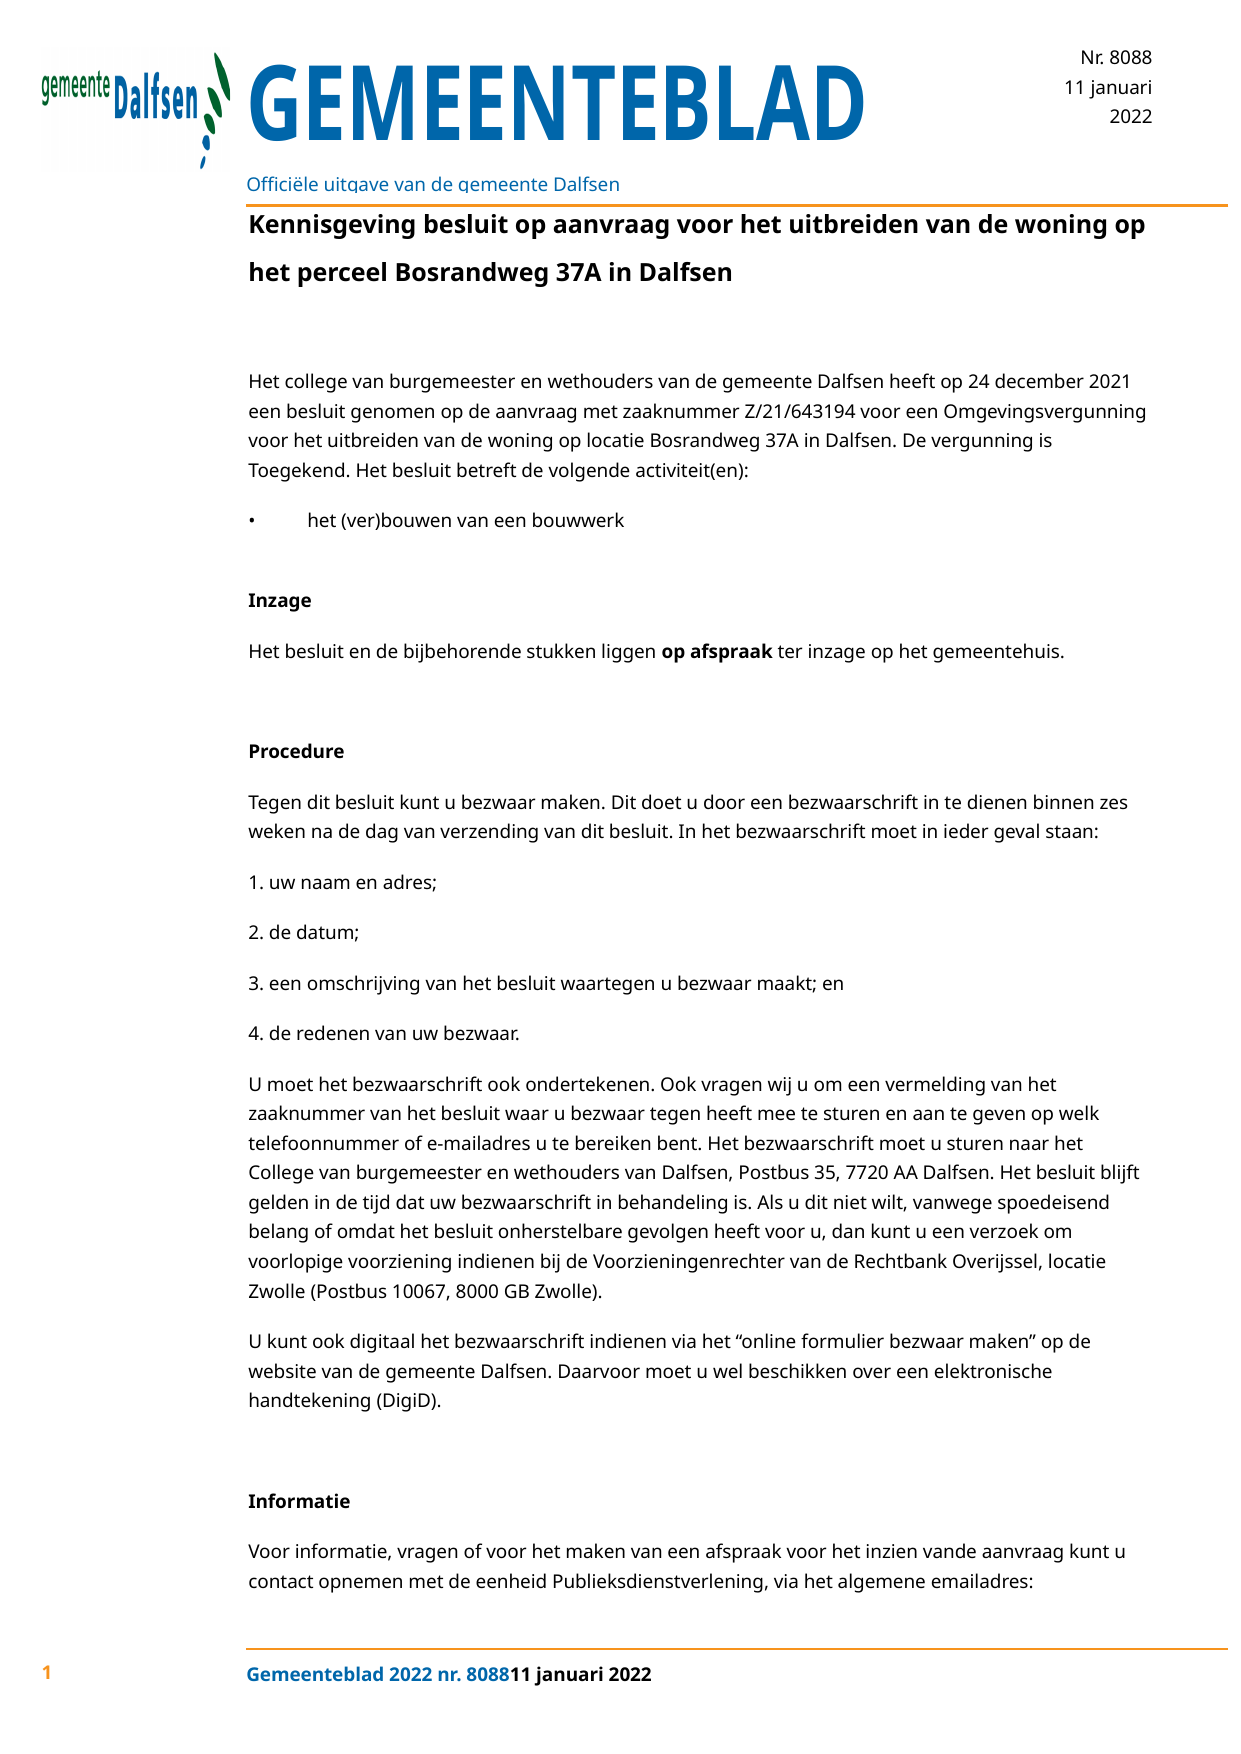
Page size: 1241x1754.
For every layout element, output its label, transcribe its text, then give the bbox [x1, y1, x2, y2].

text Tegen dit besluit kunt u bezwaar maken. Dit doet u door een bezwaarschrift in te dienen binnen zes weken na de dag van verzending van dit besluit. In het bezwaarschrift moet in ieder geval staan: [248, 789, 1152, 844]
picture [41, 47, 231, 172]
text Voor informatie, vragen of voor het maken van een afspraak voor het inzien vande aanvraag kunt u contact opnemen met de eenheid Publieksdienstverlening, via het algemene emailadres: [248, 1539, 1152, 1594]
text Het college van burgemeester en wethouders van de gemeente Dalfsen heeft op 24 december 2021 een besluit genomen op de aanvraag met zaaknummer Z/21/643194 voor een Omgevingsvergunning voor het uitbreiden van de woning op locatie Bosrandweg 37A in Dalfsen. De vergunning is Toegekend. Het besluit betreft de volgende activiteit(en): [248, 368, 1152, 483]
text 1. uw naam en adres; [248, 869, 1152, 895]
text Kennisgeving besluit op aanvraag voor het uitbreiden van de woning op het perceel Bosrandweg 37A in Dalfsen [248, 207, 1152, 288]
text U moet het bezwaarschrift ook ondertekenen. Ook vragen wij u om een vermelding van het zaaknummer van het besluit waar u bezwaar tegen heeft mee te sturen en aan te geven op welk telefoonnummer of e-mailadres u te bereiken bent. Het bezwaarschrift moet u sturen naar het College van burgemeester en wethouders van Dalfsen, Postbus 35, 7720 AA Dalfsen. Het besluit blijft gelden in de tijd dat uw bezwaarschrift in behandeling is. Als u dit niet wilt, vanwege spoedeisend belang of omdat het besluit onherstelbare gevolgen heeft voor u, dan kunt u een verzoek om voorlopige voorziening indienen bij de Voorzieningenrechter van de Rechtbank Overijssel, locatie Zwolle (Postbus 10067, 8000 GB Zwolle). [248, 1071, 1152, 1304]
text Inzage [248, 587, 1152, 613]
text U kunt ook digitaal het bezwaarschrift indienen via het “online formulier bezwaar maken” op de website van de gemeente Dalfsen. Daarvoor moet u wel beschikken over een elektronische handtekening (DigiD). [248, 1328, 1152, 1413]
text Procedure [248, 739, 1152, 764]
text 3. een omschrijving van het besluit waartegen u bezwaar maakt; en [248, 970, 1152, 996]
list het (ver)bouwen van een bouwwerk [248, 507, 1152, 533]
text 2. de datum; [248, 919, 1152, 945]
text Informatie [248, 1488, 1152, 1514]
text 4. de redenen van uw bezwaar. [248, 1020, 1152, 1046]
text Het besluit en de bijbehorende stukken liggen op afspraak ter inzage op het gemeentehuis. [248, 638, 1152, 664]
